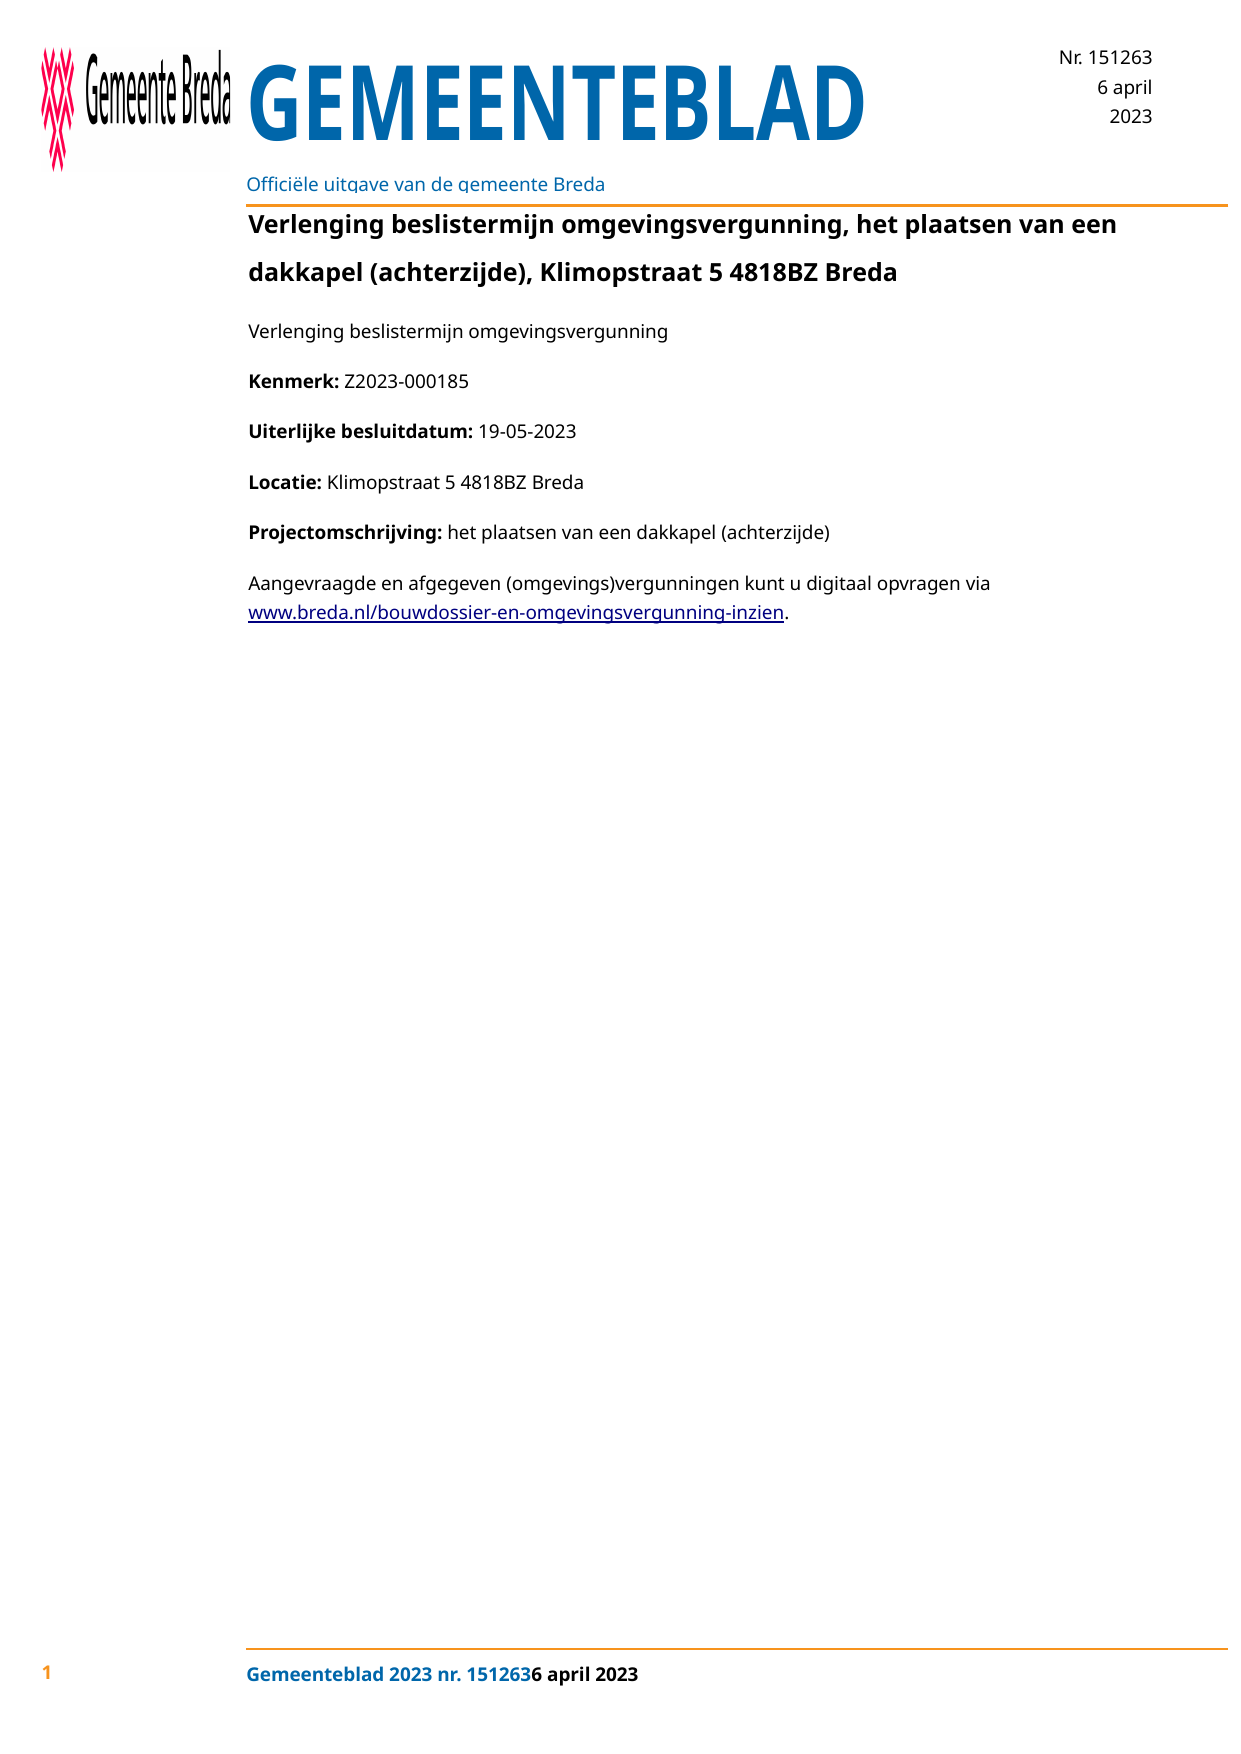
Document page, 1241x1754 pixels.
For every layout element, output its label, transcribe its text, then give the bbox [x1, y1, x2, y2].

text Kenmerk: Z2023-000185 [248, 368, 1152, 394]
text Locatie: Klimopstraat 5 4818BZ Breda [248, 469, 1152, 495]
text Verlenging beslistermijn omgevingsvergunning, het plaatsen van een dakkapel (achterzijde), Klimopstraat 5 4818BZ Breda [248, 207, 1152, 288]
picture [41, 47, 231, 172]
text Uiterlijke besluitdatum: 19-05-2023 [248, 419, 1152, 444]
text Projectomschrijving: het plaatsen van een dakkapel (achterzijde) [248, 519, 1152, 545]
text Verlenging beslistermijn omgevingsvergunning [248, 318, 1152, 344]
text Aangevraagde en afgegeven (omgevings)vergunningen kunt u digitaal opvragen via www.breda.nl/bouwdossier-en-omgevingsvergunning-inzien. [248, 570, 1152, 625]
